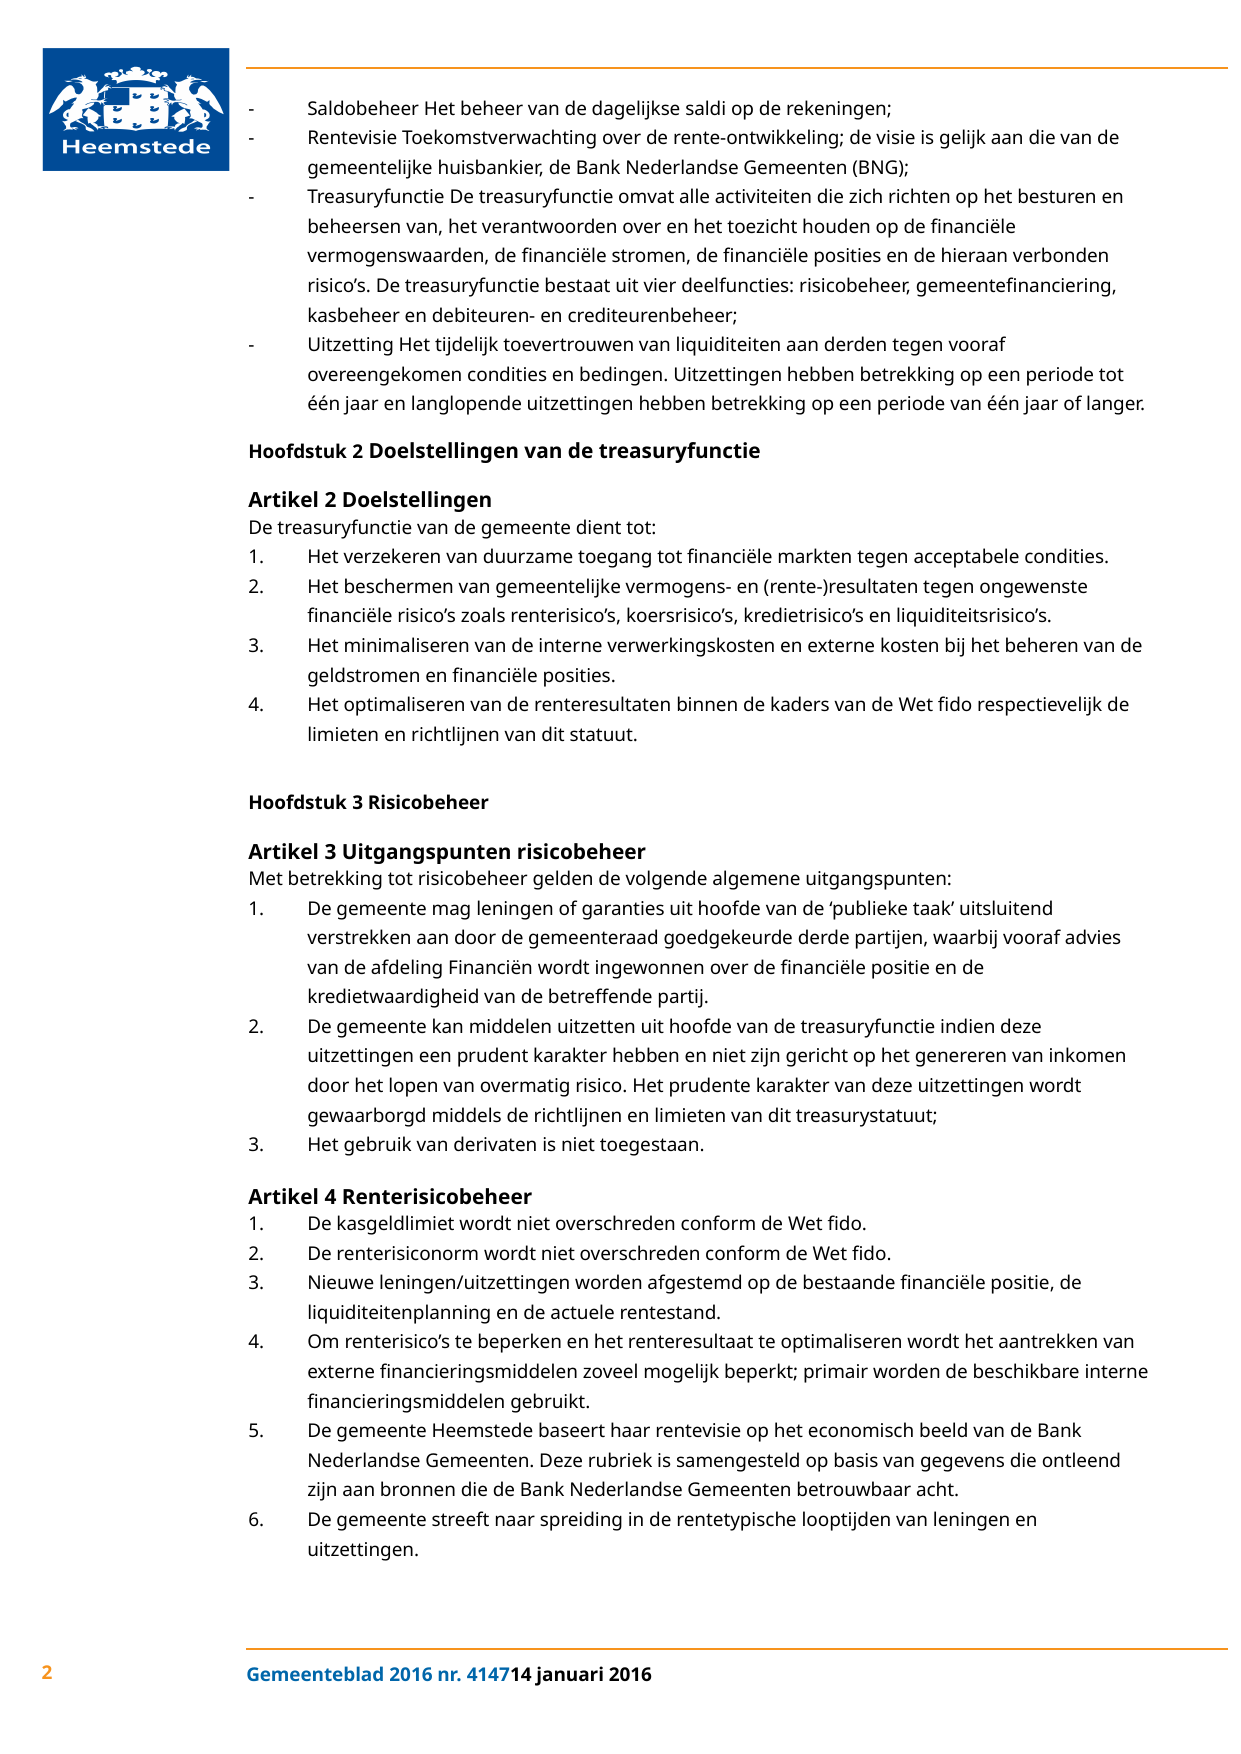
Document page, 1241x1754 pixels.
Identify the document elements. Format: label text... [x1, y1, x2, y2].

list De gemeente mag leningen of garanties uit hoofde van de ‘publieke taak’ uitsluitend verstrekken aan door de gemeenteraad goedgekeurde derde partijen, waarbij vooraf advies van de afdeling Financiën wordt ingewonnen over de financiële positie en de kredietwaardigheid van de betreffende partij. [248, 895, 1152, 1009]
list De gemeente streeft naar spreiding in de rentetypische looptijden van leningen en uitzettingen. [248, 1506, 1152, 1561]
list Het minimaliseren van de interne verwerkingskosten en externe kosten bij het beheren van de geldstromen en financiële posities. [248, 632, 1152, 688]
list Het verzekeren van duurzame toegang tot financiële markten tegen acceptabele condities. [248, 543, 1152, 569]
text De treasuryfunctie van de gemeente dient tot: [248, 514, 1152, 540]
picture [41, 47, 231, 172]
text Artikel 3 Uitgangspunten risicobeheer [248, 837, 1152, 865]
list De gemeente Heemstede baseert haar rentevisie op het economisch beeld van de Bank Nederlandse Gemeenten. Deze rubriek is samengesteld op basis van gegevens die ontleend zijn aan bronnen die de Bank Nederlandse Gemeenten betrouwbaar acht. [248, 1417, 1152, 1502]
text Hoofdstuk 2 Doelstellingen van de treasuryfunctie [248, 436, 1152, 465]
text Met betrekking tot risicobeheer gelden de volgende algemene uitgangspunten: [248, 865, 1152, 891]
list Nieuwe leningen/uitzettingen worden afgestemd op de bestaande financiële positie, de liquiditeitenplanning en de actuele rentestand. [248, 1269, 1152, 1325]
list Om renterisico’s te beperken en het renteresultaat te optimaliseren wordt het aantrekken van externe financieringsmiddelen zoveel mogelijk beperkt; primair worden de beschikbare interne financieringsmiddelen gebruikt. [248, 1329, 1152, 1413]
list Het gebruik van derivaten is niet toegestaan. [248, 1131, 1152, 1157]
list Het optimaliseren van de renteresultaten binnen de kaders van de Wet fido respectievelijk de limieten en richtlijnen van dit statuut. [248, 691, 1152, 747]
list Uitzetting Het tijdelijk toevertrouwen van liquiditeiten aan derden tegen vooraf overeengekomen condities en bedingen. Uitzettingen hebben betrekking op een periode tot één jaar en langlopende uitzettingen hebben betrekking op een periode van één jaar of langer. [248, 331, 1152, 416]
list Treasuryfunctie De treasuryfunctie omvat alle activiteiten die zich richten op het besturen en beheersen van, het verantwoorden over en het toezicht houden op de financiële vermogenswaarden, de financiële stromen, de financiële posities en de hieraan verbonden risico’s. De treasuryfunctie bestaat uit vier deelfuncties: risicobeheer, gemeentefinanciering, kasbeheer en debiteuren- en crediteurenbeheer; [248, 183, 1152, 328]
list De renterisiconorm wordt niet overschreden conform de Wet fido. [248, 1240, 1152, 1266]
text Hoofdstuk 3 Risicobeheer [248, 787, 1152, 816]
list Rentevisie Toekomstverwachting over de rente-ontwikkeling; de visie is gelijk aan die van de gemeentelijke huisbankier, de Bank Nederlandse Gemeenten (BNG); [248, 124, 1152, 180]
list Het beschermen van gemeentelijke vermogens- en (rente-)resultaten tegen ongewenste financiële risico’s zoals renterisico’s, koersrisico’s, kredietrisico’s en liquiditeitsrisico’s. [248, 573, 1152, 628]
list De kasgeldlimiet wordt niet overschreden conform de Wet fido. [248, 1210, 1152, 1236]
list Saldobeheer Het beheer van de dagelijkse saldi op de rekeningen; [248, 95, 1152, 121]
text Artikel 2 Doelstellingen [248, 486, 1152, 514]
list De gemeente kan middelen uitzetten uit hoofde van de treasuryfunctie indien deze uitzettingen een prudent karakter hebben en niet zijn gericht op het genereren van inkomen door het lopen van overmatig risico. Het prudente karakter van deze uitzettingen wordt gewaarborgd middels de richtlijnen en limieten van dit treasurystatuut; [248, 1013, 1152, 1128]
text Artikel 4 Renterisicobeheer [248, 1182, 1152, 1210]
